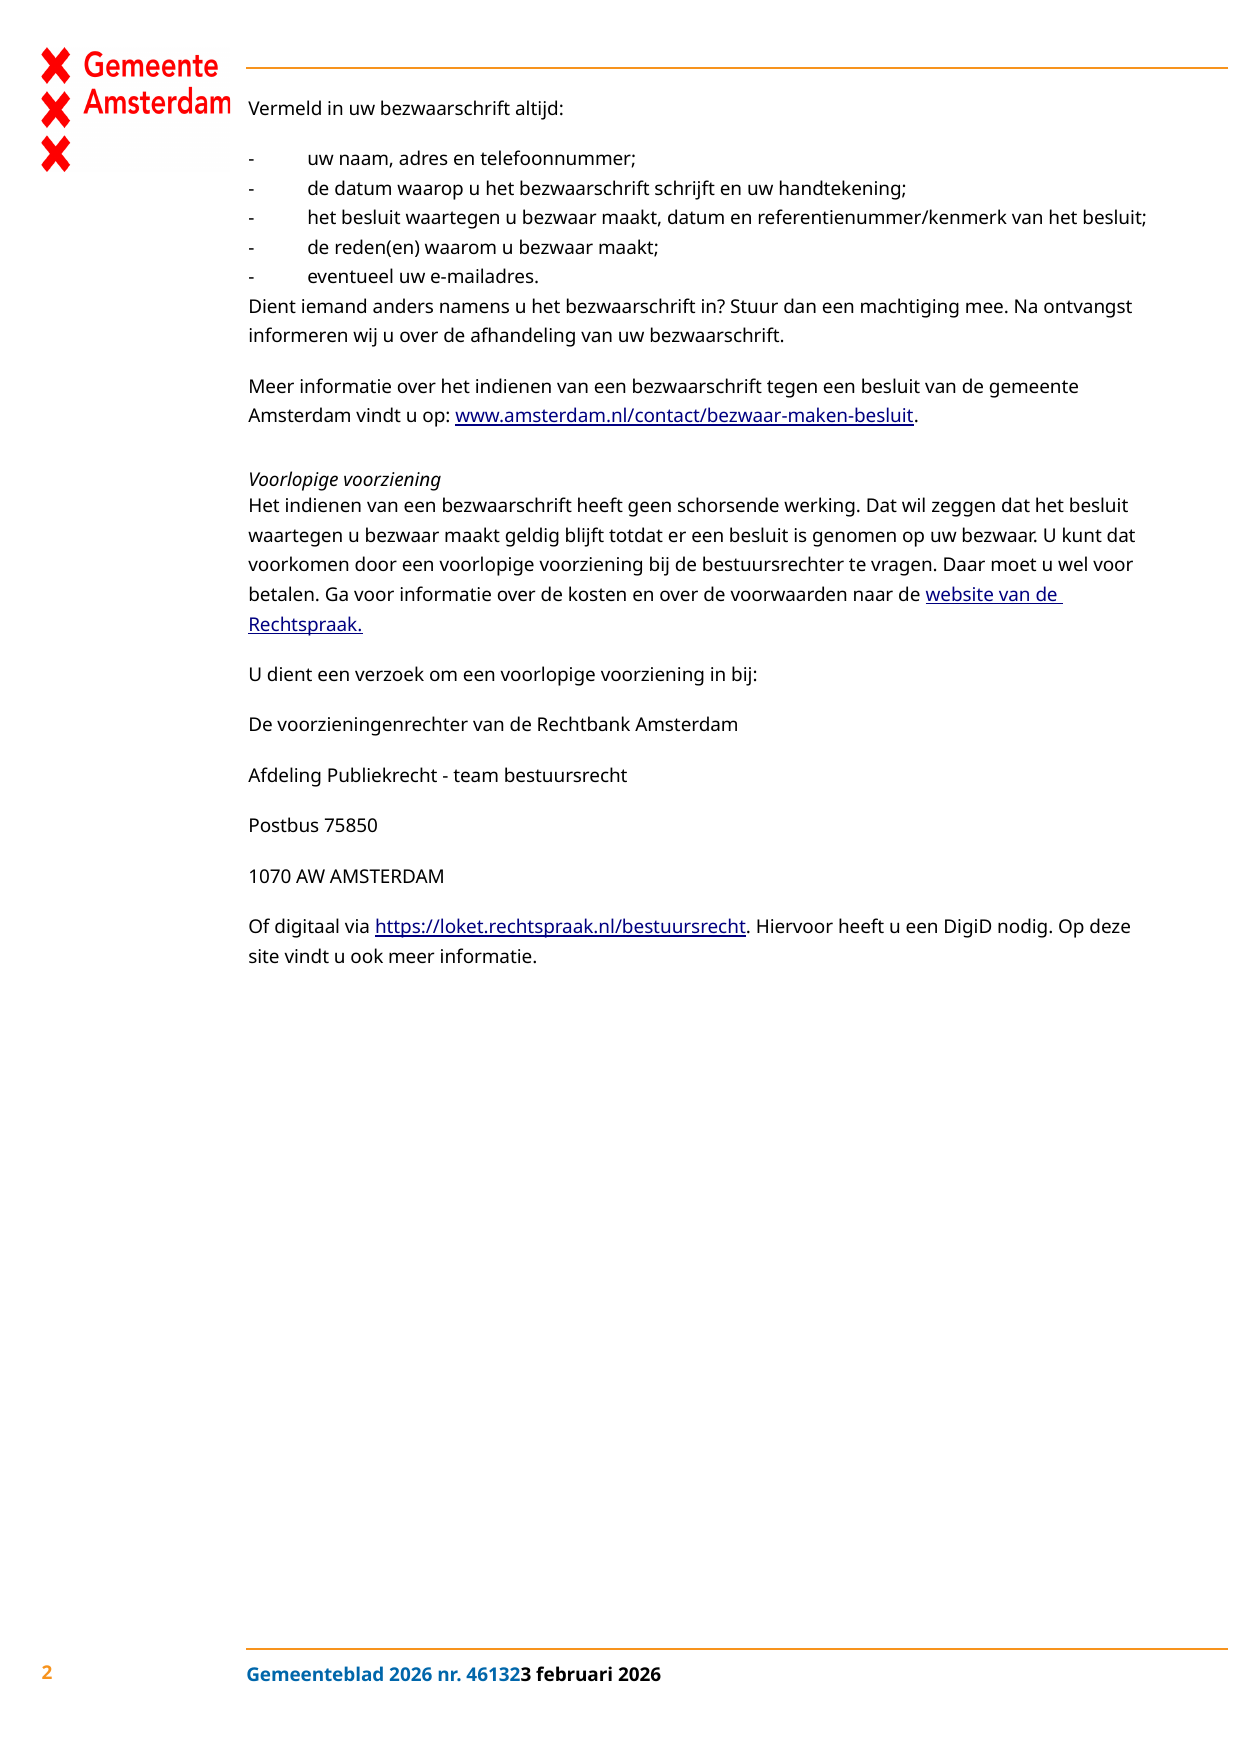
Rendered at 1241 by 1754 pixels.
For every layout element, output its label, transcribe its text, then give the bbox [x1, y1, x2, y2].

text De voorzieningenrechter van de Rechtbank Amsterdam [248, 712, 1152, 737]
picture [41, 47, 231, 172]
text Het indienen van een bezwaarschrift heeft geen schorsende werking. Dat wil zeggen dat het besluit waartegen u bezwaar maakt geldig blijft totdat er een besluit is genomen op uw bezwaar. U kunt dat voorkomen door een voorlopige voorziening bij de bestuursrechter te vragen. Daar moet u wel voor betalen. Ga voor informatie over de kosten en over de voorwaarden naar de website van de Rechtspraak. [248, 492, 1152, 636]
text Meer informatie over het indienen van een bezwaarschrift tegen een besluit van de gemeente Amsterdam vindt u op: www.amsterdam.nl/contact/bezwaar-maken-besluit. [248, 373, 1152, 428]
list uw naam, adres en telefoonnummer; [248, 145, 1152, 171]
text Afdeling Publiekrecht - team bestuursrecht [248, 762, 1152, 788]
text Of digitaal via https://loket.rechtspraak.nl/bestuursrecht. Hiervoor heeft u een DigiD nodig. Op deze site vindt u ook meer informatie. [248, 913, 1152, 968]
text 1070 AW AMSTERDAM [248, 863, 1152, 888]
list de reden(en) waarom u bezwaar maakt; [248, 234, 1152, 260]
text Postbus 75850 [248, 812, 1152, 838]
text U dient een verzoek om een voorlopige voorziening in bij: [248, 661, 1152, 687]
list de datum waarop u het bezwaarschrift schrijft en uw handtekening; [248, 175, 1152, 201]
text Vermeld in uw bezwaarschrift altijd: [248, 95, 1152, 121]
list eventueel uw e-mailadres. [248, 263, 1152, 289]
text Voorlopige voorziening [248, 467, 1152, 492]
list het besluit waartegen u bezwaar maakt, datum en referentienummer/kenmerk van het besluit; [248, 204, 1152, 230]
text Dient iemand anders namens u het bezwaarschrift in? Stuur dan een machtiging mee. Na ontvangst informeren wij u over de afhandeling van uw bezwaarschrift. [248, 293, 1152, 348]
